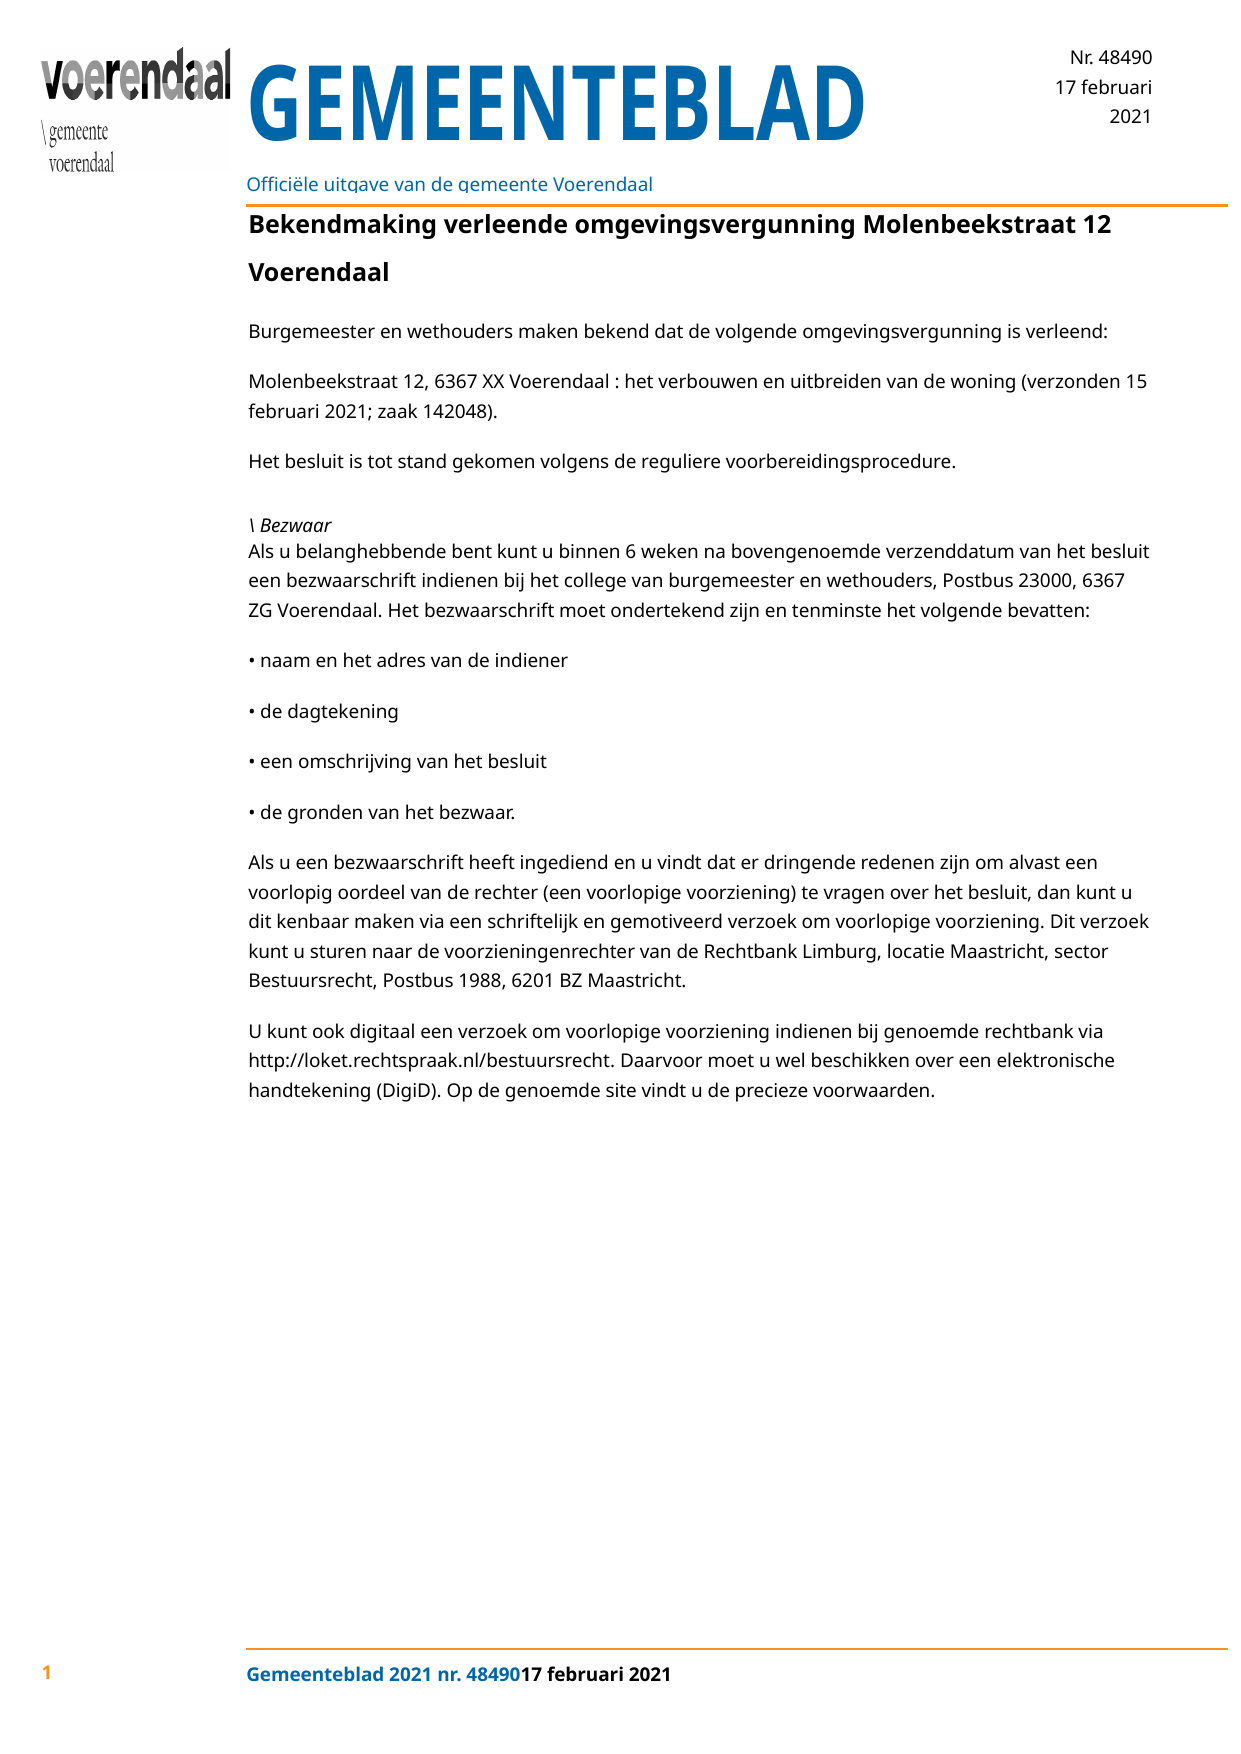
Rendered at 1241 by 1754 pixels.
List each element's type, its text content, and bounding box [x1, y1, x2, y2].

text • de gronden van het bezwaar. [248, 799, 1152, 824]
picture [41, 47, 231, 172]
text Molenbeekstraat 12, 6367 XX Voerendaal : het verbouwen en uitbreiden van de woning (verzonden 15 februari 2021; zaak 142048). [248, 368, 1152, 424]
text • de dagtekening [248, 698, 1152, 724]
text \ Bezwaar [248, 512, 1152, 538]
text U kunt ook digitaal een verzoek om voorlopige voorziening indienen bij genoemde rechtbank via http://loket.rechtspraak.nl/bestuursrecht. Daarvoor moet u wel beschikken over een elektronische handtekening (DigiD). Op de genoemde site vindt u de precieze voorwaarden. [248, 1018, 1152, 1103]
text Bekendmaking verleende omgevingsvergunning Molenbeekstraat 12 Voerendaal [248, 207, 1152, 288]
text • naam en het adres van de indiener [248, 648, 1152, 673]
text Als u belanghebbende bent kunt u binnen 6 weken na bovengenoemde verzenddatum van het besluit een bezwaarschrift indienen bij het college van burgemeester en wethouders, Postbus 23000, 6367 ZG Voerendaal. Het bezwaarschrift moet ondertekend zijn en tenminste het volgende bevatten: [248, 538, 1152, 623]
text Burgemeester en wethouders maken bekend dat de volgende omgevingsvergunning is verleend: [248, 318, 1152, 344]
text Als u een bezwaarschrift heeft ingediend en u vindt dat er dringende redenen zijn om alvast een voorlopig oordeel van de rechter (een voorlopige voorziening) te vragen over het besluit, dan kunt u dit kenbaar maken via een schriftelijk en gemotiveerd verzoek om voorlopige voorziening. Dit verzoek kunt u sturen naar de voorzieningenrechter van de Rechtbank Limburg, locatie Maastricht, sector Bestuursrecht, Postbus 1988, 6201 BZ Maastricht. [248, 849, 1152, 993]
text Het besluit is tot stand gekomen volgens de reguliere voorbereidingsprocedure. [248, 448, 1152, 474]
text • een omschrijving van het besluit [248, 748, 1152, 774]
